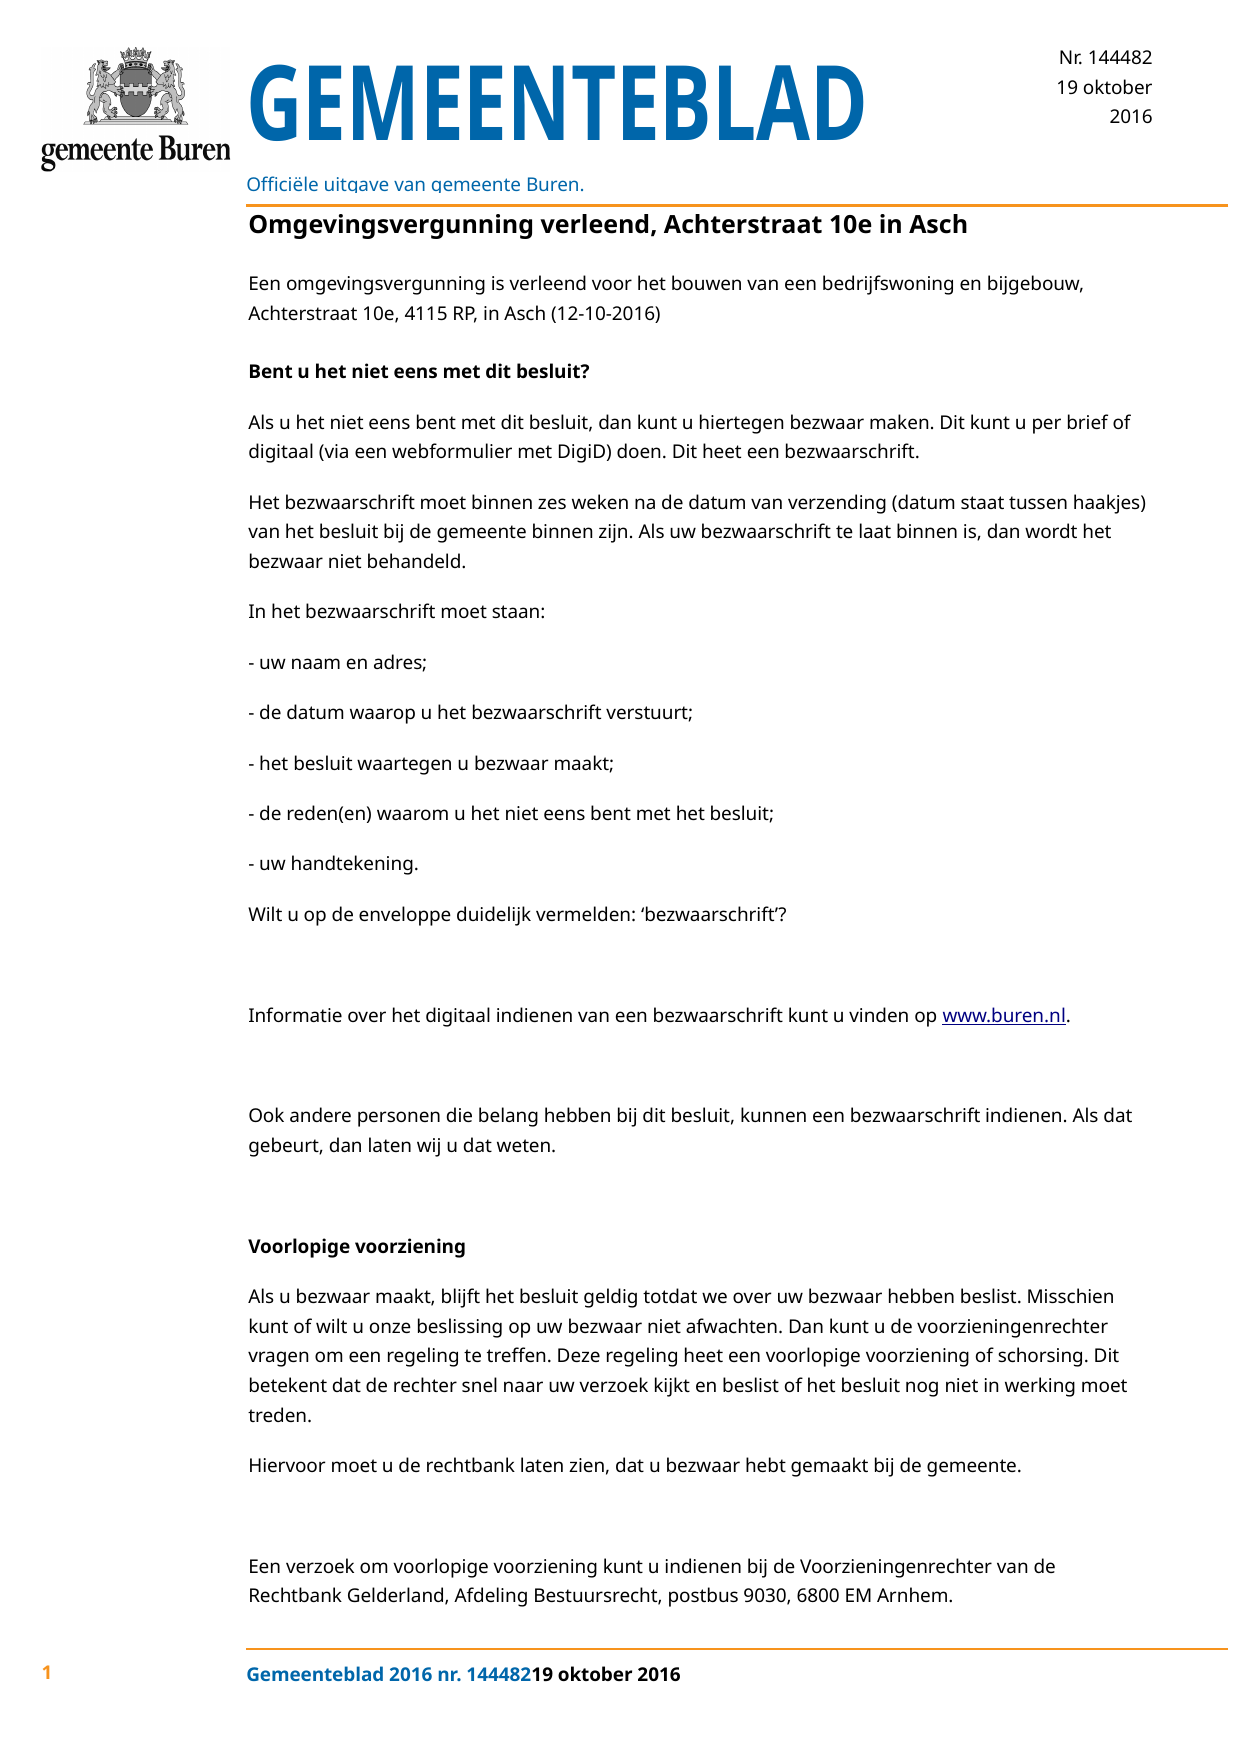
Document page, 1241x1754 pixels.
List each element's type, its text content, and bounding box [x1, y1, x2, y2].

text - uw handtekening. [248, 851, 1152, 876]
text Een verzoek om voorlopige voorziening kunt u indienen bij de Voorzieningenrechter van de Rechtbank Gelderland, Afdeling Bestuursrecht, postbus 9030, 6800 EM Arnhem. [248, 1553, 1152, 1608]
text - de datum waarop u het bezwaarschrift verstuurt; [248, 699, 1152, 725]
text Voorlopige voorziening [248, 1233, 1152, 1259]
text Omgevingsvergunning verleend, Achterstraat 10e in Asch [248, 207, 1152, 241]
text Als u het niet eens bent met dit besluit, dan kunt u hiertegen bezwaar maken. Dit kunt u per brief of digitaal (via een webformulier met DigiD) doen. Dit heet een bezwaarschrift. [248, 409, 1152, 464]
table_header Een omgevingsvergunning is verleend voor het bouwen van een bedrijfswoning en bijgebouw, Achterstraat 10e, 4115 RP, in Asch (12-10-2016) [248, 270, 1152, 355]
text Het bezwaarschrift moet binnen zes weken na de datum van verzending (datum staat tussen haakjes) van het besluit bij de gemeente binnen zijn. Als uw bezwaarschrift te laat binnen is, dan wordt het bezwaar niet behandeld. [248, 489, 1152, 574]
picture [41, 47, 231, 172]
text - het besluit waartegen u bezwaar maakt; [248, 750, 1152, 776]
text Hiervoor moet u de rechtbank laten zien, dat u bezwaar hebt gemaakt bij de gemeente. [248, 1452, 1152, 1478]
text Ook andere personen die belang hebben bij dit besluit, kunnen een bezwaarschrift indienen. Als dat gebeurt, dan laten wij u dat weten. [248, 1103, 1152, 1158]
text - de reden(en) waarom u het niet eens bent met het besluit; [248, 800, 1152, 826]
text Wilt u op de enveloppe duidelijk vermelden: ‘bezwaarschrift’? [248, 901, 1152, 927]
text Informatie over het digitaal indienen van een bezwaarschrift kunt u vinden op www.buren.nl. [248, 1002, 1152, 1028]
text - uw naam en adres; [248, 649, 1152, 675]
text Bent u het niet eens met dit besluit? [248, 358, 1152, 384]
text In het bezwaarschrift moet staan: [248, 598, 1152, 624]
text Als u bezwaar maakt, blijft het besluit geldig totdat we over uw bezwaar hebben beslist. Misschien kunt of wilt u onze beslissing op uw bezwaar niet afwachten. Dan kunt u de voorzieningenrechter vragen om een regeling te treffen. Deze regeling heet een voorlopige voorziening of schorsing. Dit betekent dat de rechter snel naar uw verzoek kijkt en beslist of het besluit nog niet in werking moet treden. [248, 1283, 1152, 1428]
